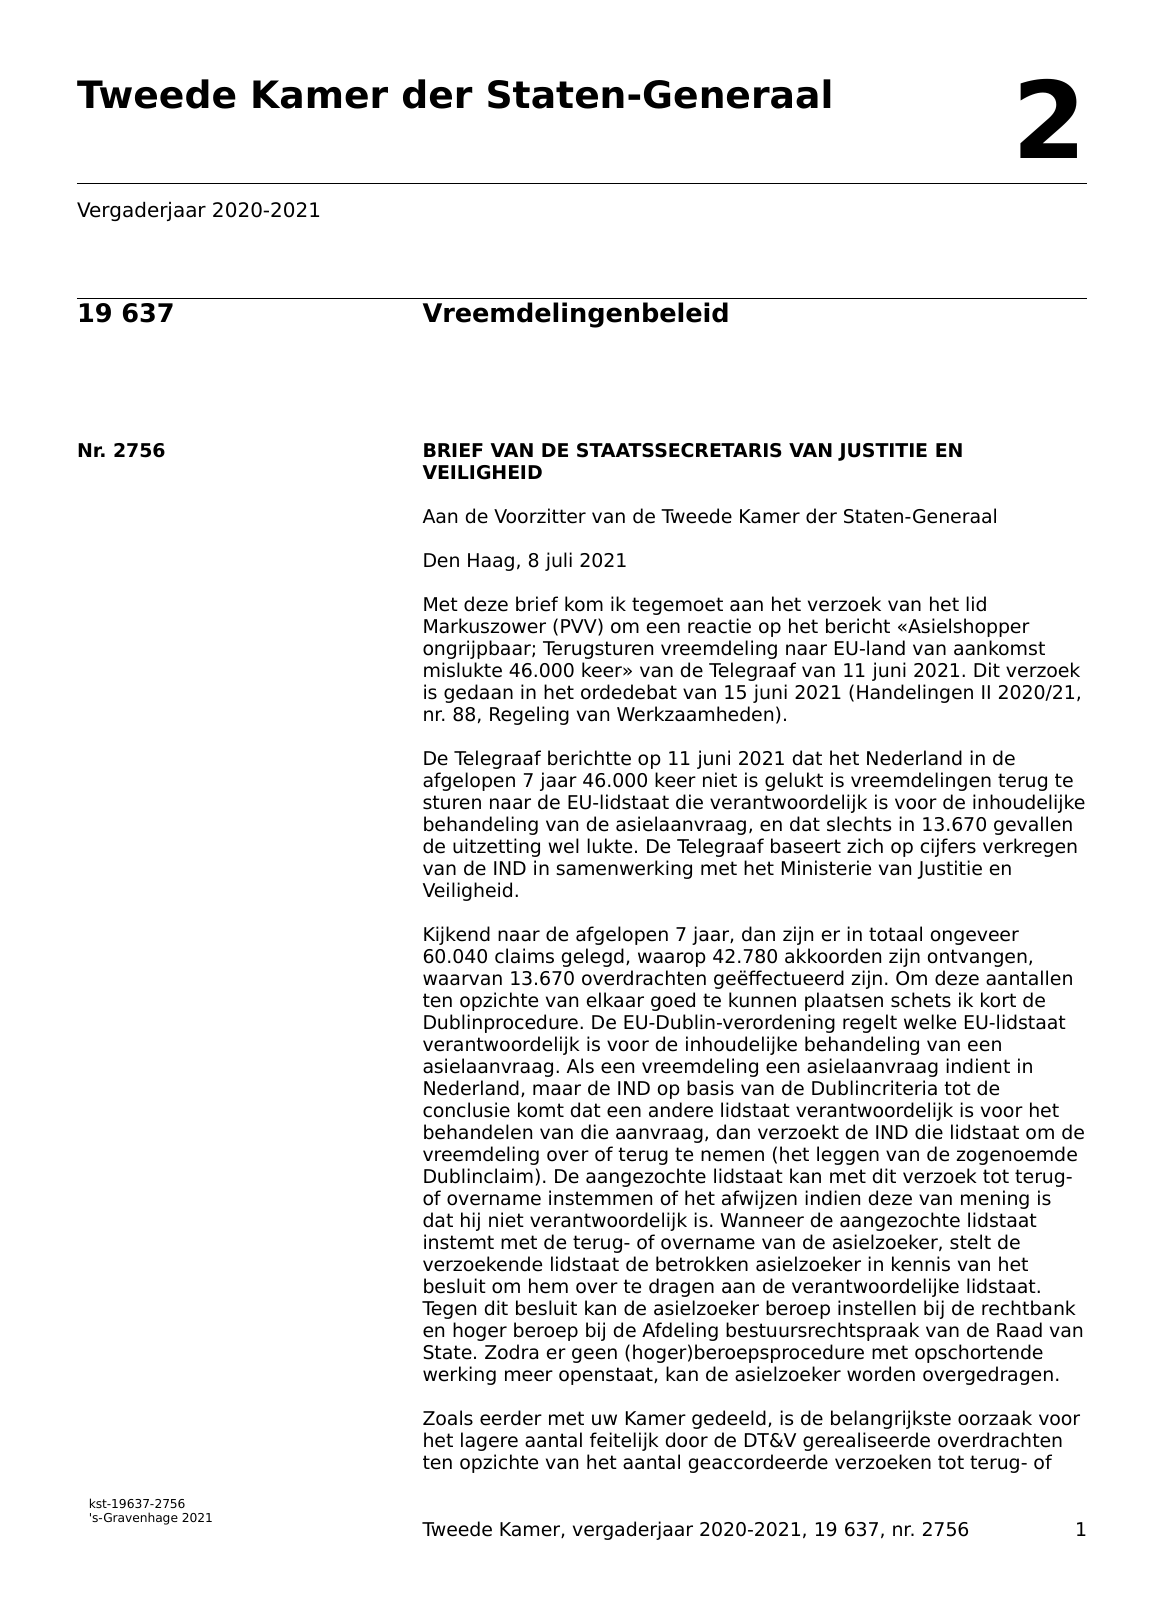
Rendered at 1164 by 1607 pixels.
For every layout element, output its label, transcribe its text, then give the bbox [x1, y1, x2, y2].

text kst-19637-2756 [88, 1497, 323, 1511]
text 's-Gravenhage 2021 [88, 1511, 323, 1525]
text Aan de Voorzitter van de Tweede Kamer der Staten-Generaal [422, 506, 1087, 528]
text De Telegraaf berichtte op 11 juni 2021 dat het Nederland in de afgelopen 7 jaar 46.000 keer niet is gelukt is vreemdelingen terug te sturen naar de EU-lidstaat die verantwoordelijk is voor de inhoudelijke behandeling van de asielaanvraag, en dat slechts in 13.670 gevallen de uitzetting wel lukte. De Telegraaf baseert zich op cijfers verkregen van de IND in samenwerking met het Ministerie van Justitie en Veiligheid. [422, 748, 1087, 902]
subtitle 19 637 Vreemdelingenbeleid [77, 299, 1087, 329]
text Met deze brief kom ik tegemoet aan het verzoek van het lid Markuszower (PVV) om een reactie op het bericht «Asielshopper ongrijpbaar; Terugsturen vreemdeling naar EU-land van aankomst mislukte 46.000 keer» van de Telegraaf van 11 juni 2021. Dit verzoek is gedaan in het ordedebat van 15 juni 2021 (Handelingen II 2020/21, nr. 88, Regeling van Werkzaamheden). [422, 594, 1087, 726]
text Zoals eerder met uw Kamer gedeeld, is de belangrijkste oorzaak voor het lagere aantal feitelijk door de DT&V gerealiseerde overdrachten ten opzichte van het aantal geaccordeerde verzoeken tot terug- of [422, 1408, 1087, 1474]
table_header Tweede Kamer der Staten-Generaal [77, 59, 886, 183]
text Den Haag, 8 juli 2021 [422, 550, 1087, 572]
table_cell Vergaderjaar 2020-2021 [77, 184, 1087, 298]
table_header 2 [886, 59, 1087, 183]
subtitle Nr. 2756 BRIEF VAN DE STAATSSECRETARIS VAN JUSTITIE EN VEILIGHEID [77, 440, 1087, 484]
text Kijkend naar de afgelopen 7 jaar, dan zijn er in totaal ongeveer 60.040 claims gelegd, waarop 42.780 akkoorden zijn ontvangen, waarvan 13.670 overdrachten geëffectueerd zijn. Om deze aantallen ten opzichte van elkaar goed te kunnen plaatsen schets ik kort de Dublinprocedure. De EU-Dublin-verordening regelt welke EU-lidstaat verantwoordelijk is voor de inhoudelijke behandeling van een asielaanvraag. Als een vreemdeling een asielaanvraag indient in Nederland, maar de IND op basis van de Dublincriteria tot de conclusie komt dat een andere lidstaat verantwoordelijk is voor het behandelen van die aanvraag, dan verzoekt de IND die lidstaat om de vreemdeling over of terug te nemen (het leggen van de zogenoemde Dublinclaim). De aangezochte lidstaat kan met dit verzoek tot terug- of overname instemmen of het afwijzen indien deze van mening is dat hij niet verantwoordelijk is. Wanneer de aangezochte lidstaat instemt met de terug- of overname van de asielzoeker, stelt de verzoekende lidstaat de betrokken asielzoeker in kennis van het besluit om hem over te dragen aan de verantwoordelijke lidstaat. Tegen dit besluit kan de asielzoeker beroep instellen bij de rechtbank en hoger beroep bij de Afdeling bestuursrechtspraak van de Raad van State. Zodra er geen (hoger)beroepsprocedure met opschortende werking meer openstaat, kan de asielzoeker worden overgedragen. [422, 924, 1087, 1386]
